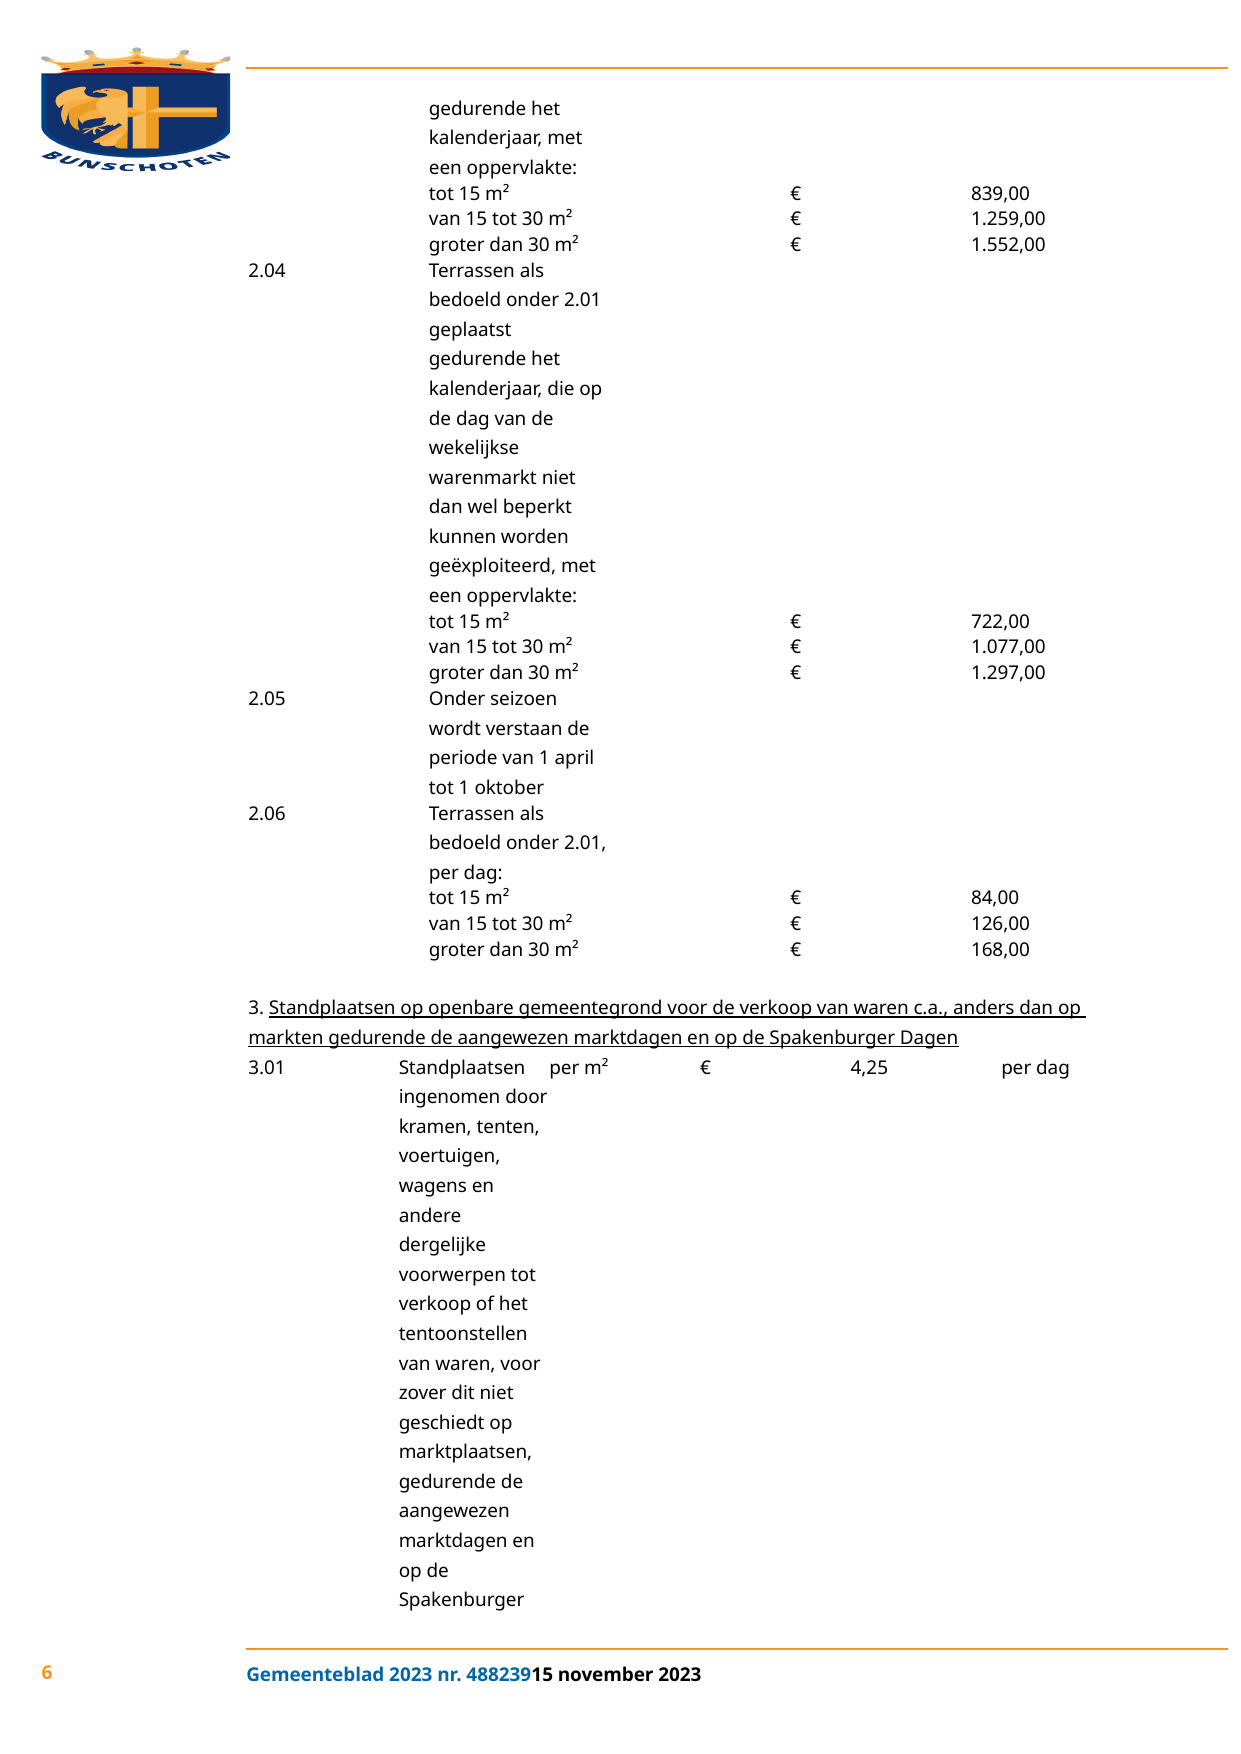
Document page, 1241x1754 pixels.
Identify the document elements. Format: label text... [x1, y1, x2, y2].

table_cell [609, 800, 790, 884]
table_cell [609, 660, 790, 685]
table_cell gedurende het kalenderjaar, met een oppervlakte: [429, 95, 609, 180]
table_cell van 15 tot 30 m² [429, 910, 609, 936]
table_cell 1.297,00 [971, 660, 1152, 685]
text 3. Standplaatsen op openbare gemeentegrond voor de verkoop van waren c.a., anders dan op markten gedurende de aangewezen marktdagen en op de Spakenburger Dagen [248, 994, 1152, 1050]
table_cell [609, 95, 790, 180]
table_cell 2.06 [248, 800, 429, 884]
table_cell van 15 tot 30 m² [429, 634, 609, 659]
table_cell [609, 257, 790, 608]
table_cell [609, 936, 790, 962]
table_cell 1.259,00 [971, 205, 1152, 231]
table_cell € [790, 180, 971, 205]
table_cell [790, 800, 971, 884]
table_cell [971, 800, 1152, 884]
table_cell [609, 205, 790, 231]
table_cell € [790, 205, 971, 231]
table_header 3.01 [248, 1054, 398, 1612]
table_cell € [790, 231, 971, 257]
table_cell [248, 205, 429, 231]
table_cell [609, 685, 790, 800]
table_cell groter dan 30 m² [429, 231, 609, 257]
table_cell 2.04 [248, 257, 429, 608]
table_cell groter dan 30 m² [429, 660, 609, 685]
table_cell Terrassen als bedoeld onder 2.01, per dag: [429, 800, 609, 884]
table_cell [609, 885, 790, 910]
table_header Standplaatsen ingenomen door kramen, tenten, voertuigen, wagens en andere dergelijke voorwerpen tot verkoop of het tentoonstellen van waren, voor zover dit niet geschiedt op marktplaatsen, gedurende de aangewezen marktdagen en op de Spakenburger [399, 1054, 549, 1612]
table_cell 1.077,00 [971, 634, 1152, 659]
table_cell 1.552,00 [971, 231, 1152, 257]
table_cell [790, 257, 971, 608]
table_cell tot 15 m² [429, 885, 609, 910]
picture [41, 47, 231, 172]
table_cell [609, 231, 790, 257]
table_cell [248, 910, 429, 936]
table_cell € [790, 608, 971, 634]
table_cell 84,00 [971, 885, 1152, 910]
table_cell [609, 910, 790, 936]
table_cell groter dan 30 m² [429, 936, 609, 962]
table_cell [248, 885, 429, 910]
table_cell tot 15 m² [429, 608, 609, 634]
table_cell € [790, 936, 971, 962]
table_header € [700, 1054, 850, 1612]
table_cell [248, 660, 429, 685]
table_cell [609, 608, 790, 634]
table_cell € [790, 885, 971, 910]
table_cell 722,00 [971, 608, 1152, 634]
table_header per m² [549, 1054, 700, 1612]
table_cell van 15 tot 30 m² [429, 205, 609, 231]
table_cell [248, 634, 429, 659]
table_header 4,25 [850, 1054, 1001, 1612]
table_cell [609, 180, 790, 205]
table_cell € [790, 910, 971, 936]
table_header per dag [1001, 1054, 1152, 1612]
table_cell 2.05 [248, 685, 429, 800]
table_cell [248, 608, 429, 634]
table_cell € [790, 634, 971, 659]
table_cell [971, 95, 1152, 180]
table_cell € [790, 660, 971, 685]
table_cell [248, 180, 429, 205]
table_cell Onder seizoen wordt verstaan de periode van 1 april tot 1 oktober [429, 685, 609, 800]
table_cell tot 15 m² [429, 180, 609, 205]
table_cell Terrassen als bedoeld onder 2.01 geplaatst gedurende het kalenderjaar, die op de dag van de wekelijkse warenmarkt niet dan wel beperkt kunnen worden geëxploiteerd, met een oppervlakte: [429, 257, 609, 608]
table_cell [248, 936, 429, 962]
table_cell [609, 634, 790, 659]
table_cell [971, 257, 1152, 608]
table_cell [790, 685, 971, 800]
table_cell 126,00 [971, 910, 1152, 936]
table_cell 839,00 [971, 180, 1152, 205]
table_cell [248, 231, 429, 257]
table_cell [790, 95, 971, 180]
table_cell [248, 95, 429, 180]
table_cell 168,00 [971, 936, 1152, 962]
table_cell [971, 685, 1152, 800]
